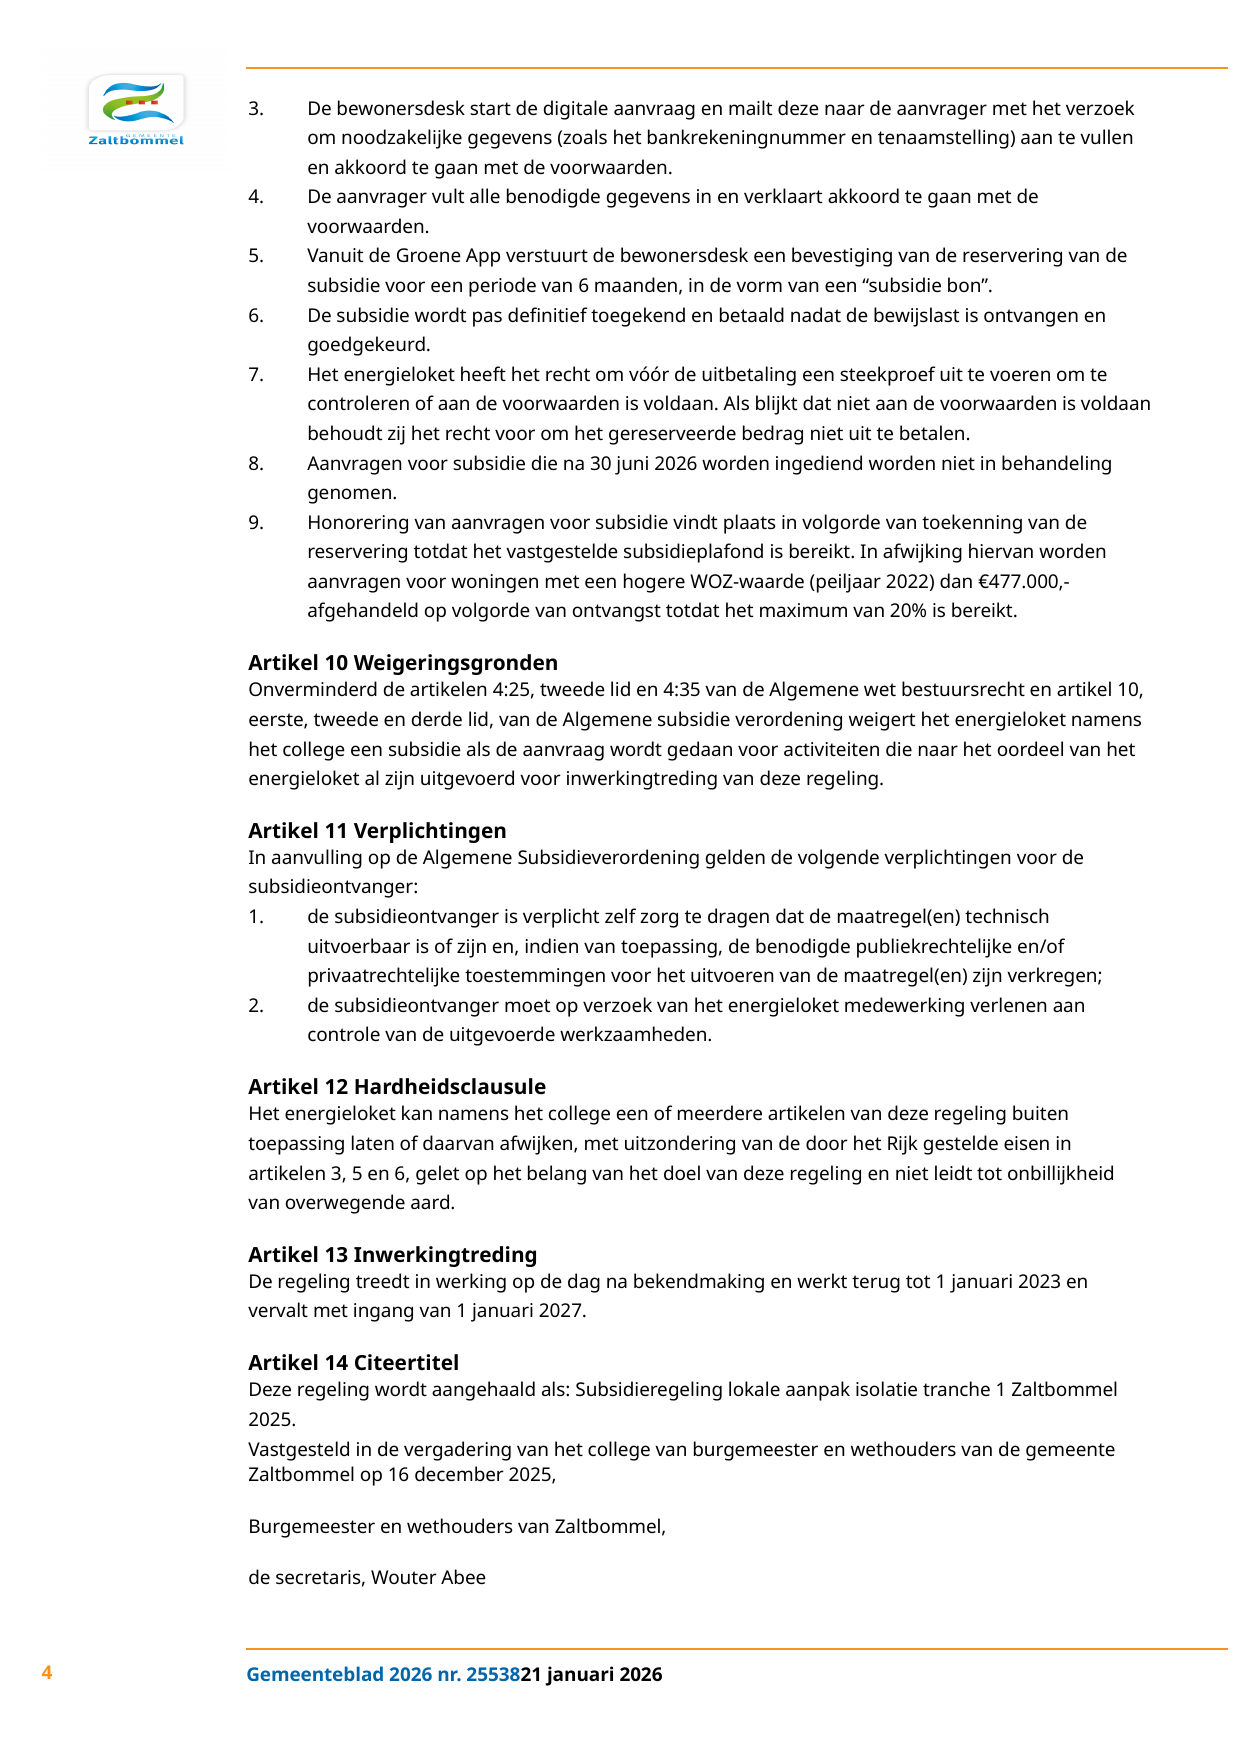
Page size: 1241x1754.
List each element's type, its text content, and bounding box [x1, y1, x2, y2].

text Artikel 12 Hardheidsclausule [248, 1072, 1152, 1101]
list Het energieloket heeft het recht om vóór de uitbetaling een steekproef uit te voeren om te controleren of aan de voorwaarden is voldaan. Als blijkt dat niet aan de voorwaarden is voldaan behoudt zij het recht voor om het gereserveerde bedrag niet uit te betalen. [248, 361, 1152, 446]
list De bewonersdesk start de digitale aanvraag en mailt deze naar de aanvrager met het verzoek om noodzakelijke gegevens (zoals het bankrekeningnummer en tenaamstelling) aan te vullen en akkoord te gaan met de voorwaarden. [248, 95, 1152, 180]
text Onverminderd de artikelen 4:25, tweede lid en 4:35 van de Algemene wet bestuursrecht en artikel 10, eerste, tweede en derde lid, van de Algemene subsidie verordening weigert het energieloket namens het college een subsidie als de aanvraag wordt gedaan voor activiteiten die naar het oordeel van het energieloket al zijn uitgevoerd voor inwerkingtreding van deze regeling. [248, 677, 1152, 791]
text Artikel 13 Inwerkingtreding [248, 1240, 1152, 1268]
list Aanvragen voor subsidie die na 30 juni 2026 worden ingediend worden niet in behandeling genomen. [248, 450, 1152, 505]
text Deze regeling wordt aangehaald als: Subsidieregeling lokale aanpak isolatie tranche 1 Zaltbommel 2025. [248, 1377, 1152, 1432]
text In aanvulling op de Algemene Subsidieverordening gelden de volgende verplichtingen voor de subsidieontvanger: [248, 844, 1152, 899]
text De regeling treedt in werking op de dag na bekendmaking en werkt terug tot 1 januari 2023 en vervalt met ingang van 1 januari 2027. [248, 1268, 1152, 1323]
list Vanuit de Groene App verstuurt de bewonersdesk een bevestiging van de reservering van de subsidie voor een periode van 6 maanden, in de vorm van een “subsidie bon”. [248, 243, 1152, 298]
text de secretaris, Wouter Abee [248, 1564, 1152, 1590]
list Honorering van aanvragen voor subsidie vindt plaats in volgorde van toekenning van de reservering totdat het vastgestelde subsidieplafond is bereikt. In afwijking hiervan worden aanvragen voor woningen met een hogere WOZ-waarde (peiljaar 2022) dan €477.000,- afgehandeld op volgorde van ontvangst totdat het maximum van 20% is bereikt. [248, 509, 1152, 623]
text Burgemeester en wethouders van Zaltbommel, [248, 1513, 1152, 1539]
picture [41, 47, 231, 172]
list De subsidie wordt pas definitief toegekend en betaald nadat de bewijslast is ontvangen en goedgekeurd. [248, 302, 1152, 357]
text Artikel 11 Verplichtingen [248, 816, 1152, 844]
text Artikel 14 Citeertitel [248, 1348, 1152, 1377]
text Vastgesteld in de vergadering van het college van burgemeester en wethouders van de gemeente Zaltbommel op 16 december 2025, [248, 1436, 1152, 1487]
list de subsidieontvanger moet op verzoek van het energieloket medewerking verlenen aan controle van de uitgevoerde werkzaamheden. [248, 992, 1152, 1047]
list de subsidieontvanger is verplicht zelf zorg te dragen dat de maatregel(en) technisch uitvoerbaar is of zijn en, indien van toepassing, de benodigde publiekrechtelijke en/of privaatrechtelijke toestemmingen voor het uitvoeren van de maatregel(en) zijn verkregen; [248, 903, 1152, 988]
list De aanvrager vult alle benodigde gegevens in en verklaart akkoord te gaan met de voorwaarden. [248, 183, 1152, 239]
text Het energieloket kan namens het college een of meerdere artikelen van deze regeling buiten toepassing laten of daarvan afwijken, met uitzondering van de door het Rijk gestelde eisen in artikelen 3, 5 en 6, gelet op het belang van het doel van deze regeling en niet leidt tot onbillijkheid van overwegende aard. [248, 1101, 1152, 1215]
text Artikel 10 Weigeringsgronden [248, 648, 1152, 677]
